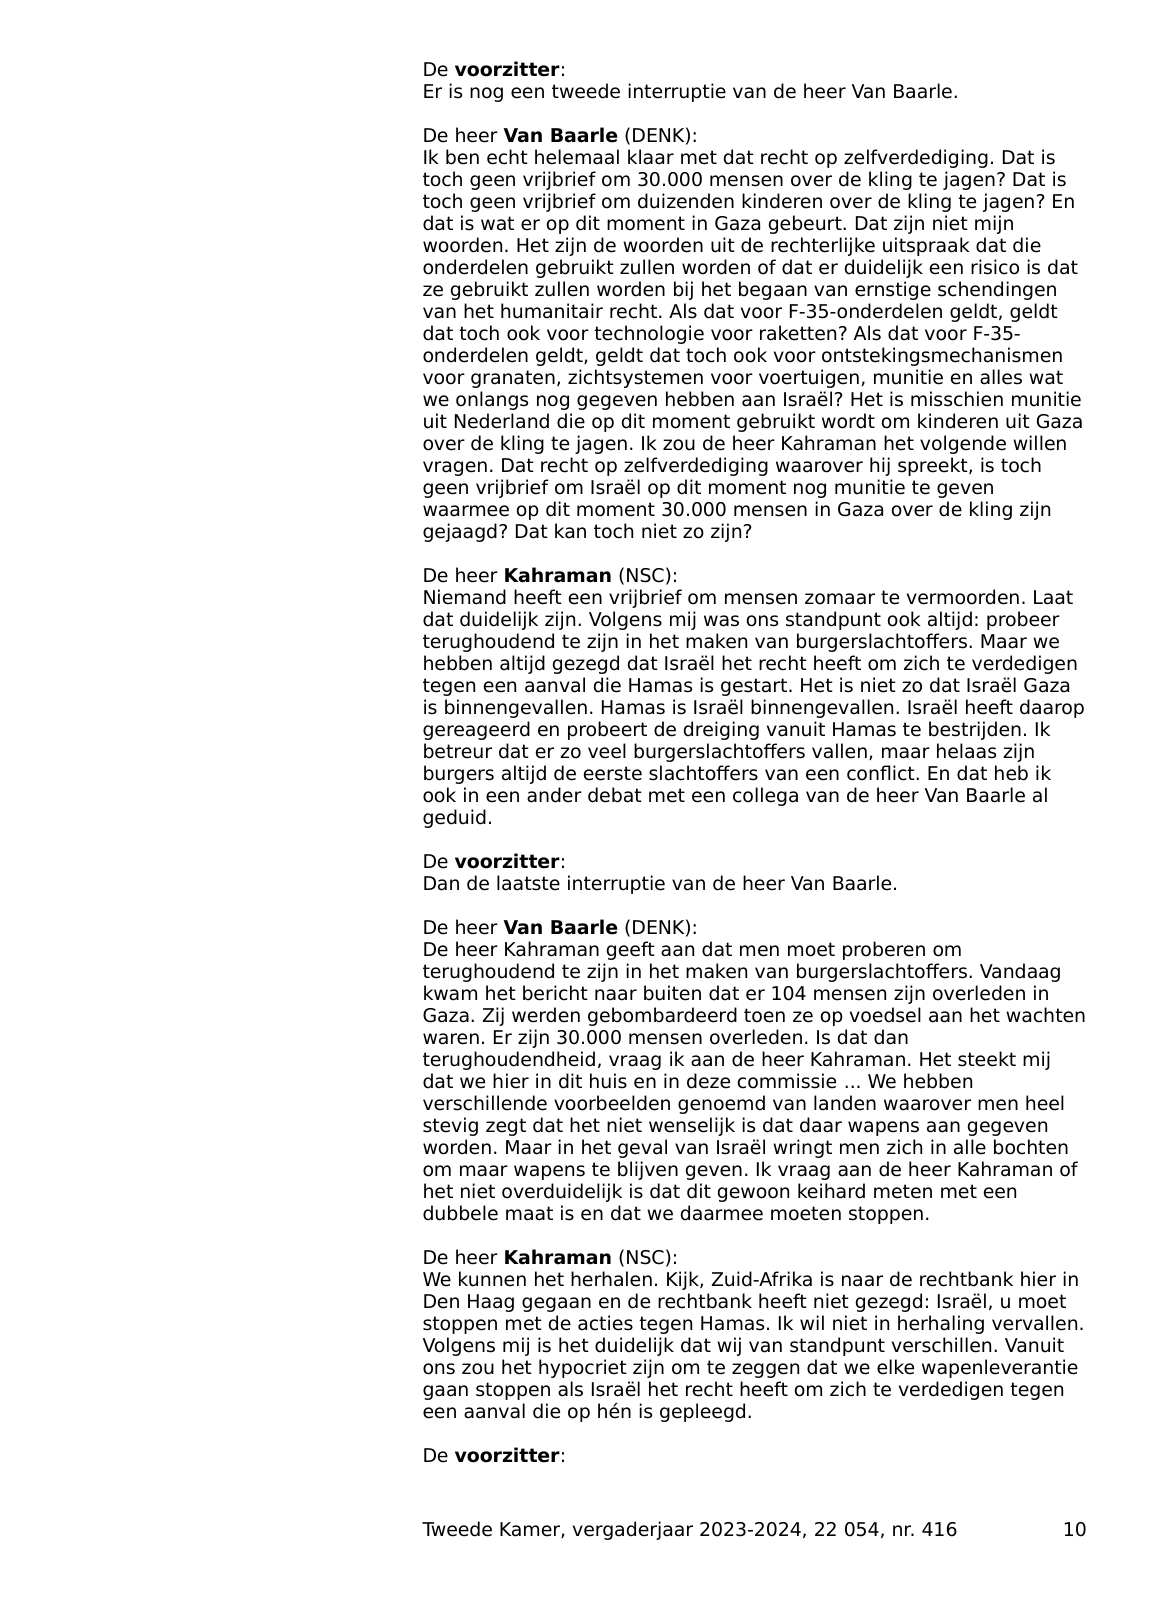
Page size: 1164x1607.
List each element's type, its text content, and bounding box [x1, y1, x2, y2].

text De voorzitter: [422, 851, 1087, 873]
text De heer Kahraman (NSC): [422, 1247, 1087, 1269]
text De voorzitter: [422, 1445, 1087, 1467]
text Er is nog een tweede interruptie van de heer Van Baarle. [422, 81, 1087, 103]
text We kunnen het herhalen. Kijk, Zuid-Afrika is naar de rechtbank hier in Den Haag gegaan en de rechtbank heeft niet gezegd: Israël, u moet stoppen met de acties tegen Hamas. Ik wil niet in herhaling vervallen. Volgens mij is het duidelijk dat wij van standpunt verschillen. Vanuit ons zou het hypocriet zijn om te zeggen dat we elke wapenleverantie gaan stoppen als Israël het recht heeft om zich te verdedigen tegen een aanval die op hén is gepleegd. [422, 1269, 1087, 1423]
text De heer Van Baarle (DENK): [422, 125, 1087, 147]
text Ik ben echt helemaal klaar met dat recht op zelfverdediging. Dat is toch geen vrijbrief om 30.000 mensen over de kling te jagen? Dat is toch geen vrijbrief om duizenden kinderen over de kling te jagen? En dat is wat er op dit moment in Gaza gebeurt. Dat zijn niet mijn woorden. Het zijn de woorden uit de rechterlijke uitspraak dat die onderdelen gebruikt zullen worden of dat er duidelijk een risico is dat ze gebruikt zullen worden bij het begaan van ernstige schendingen van het humanitair recht. Als dat voor F-35-onderdelen geldt, geldt dat toch ook voor technologie voor raketten? Als dat voor F-35-onderdelen geldt, geldt dat toch ook voor ontstekingsmechanismen voor granaten, zichtsystemen voor voertuigen, munitie en alles wat we onlangs nog gegeven hebben aan Israël? Het is misschien munitie uit Nederland die op dit moment gebruikt wordt om kinderen uit Gaza over de kling te jagen. Ik zou de heer Kahraman het volgende willen vragen. Dat recht op zelfverdediging waarover hij spreekt, is toch geen vrijbrief om Israël op dit moment nog munitie te geven waarmee op dit moment 30.000 mensen in Gaza over de kling zijn gejaagd? Dat kan toch niet zo zijn? [422, 147, 1087, 543]
text De heer Kahraman (NSC): [422, 565, 1087, 587]
text De voorzitter: [422, 59, 1087, 81]
text Dan de laatste interruptie van de heer Van Baarle. [422, 873, 1087, 895]
text De heer Van Baarle (DENK): [422, 917, 1087, 939]
text Niemand heeft een vrijbrief om mensen zomaar te vermoorden. Laat dat duidelijk zijn. Volgens mij was ons standpunt ook altijd: probeer terughoudend te zijn in het maken van burgerslachtoffers. Maar we hebben altijd gezegd dat Israël het recht heeft om zich te verdedigen tegen een aanval die Hamas is gestart. Het is niet zo dat Israël Gaza is binnengevallen. Hamas is Israël binnengevallen. Israël heeft daarop gereageerd en probeert de dreiging vanuit Hamas te bestrijden. Ik betreur dat er zo veel burgerslachtoffers vallen, maar helaas zijn burgers altijd de eerste slachtoffers van een conflict. En dat heb ik ook in een ander debat met een collega van de heer Van Baarle al geduid. [422, 587, 1087, 829]
text De heer Kahraman geeft aan dat men moet proberen om terughoudend te zijn in het maken van burgerslachtoffers. Vandaag kwam het bericht naar buiten dat er 104 mensen zijn overleden in Gaza. Zij werden gebombardeerd toen ze op voedsel aan het wachten waren. Er zijn 30.000 mensen overleden. Is dat dan terughoudendheid, vraag ik aan de heer Kahraman. Het steekt mij dat we hier in dit huis en in deze commissie ... We hebben verschillende voorbeelden genoemd van landen waarover men heel stevig zegt dat het niet wenselijk is dat daar wapens aan gegeven worden. Maar in het geval van Israël wringt men zich in alle bochten om maar wapens te blijven geven. Ik vraag aan de heer Kahraman of het niet overduidelijk is dat dit gewoon keihard meten met een dubbele maat is en dat we daarmee moeten stoppen. [422, 939, 1087, 1225]
